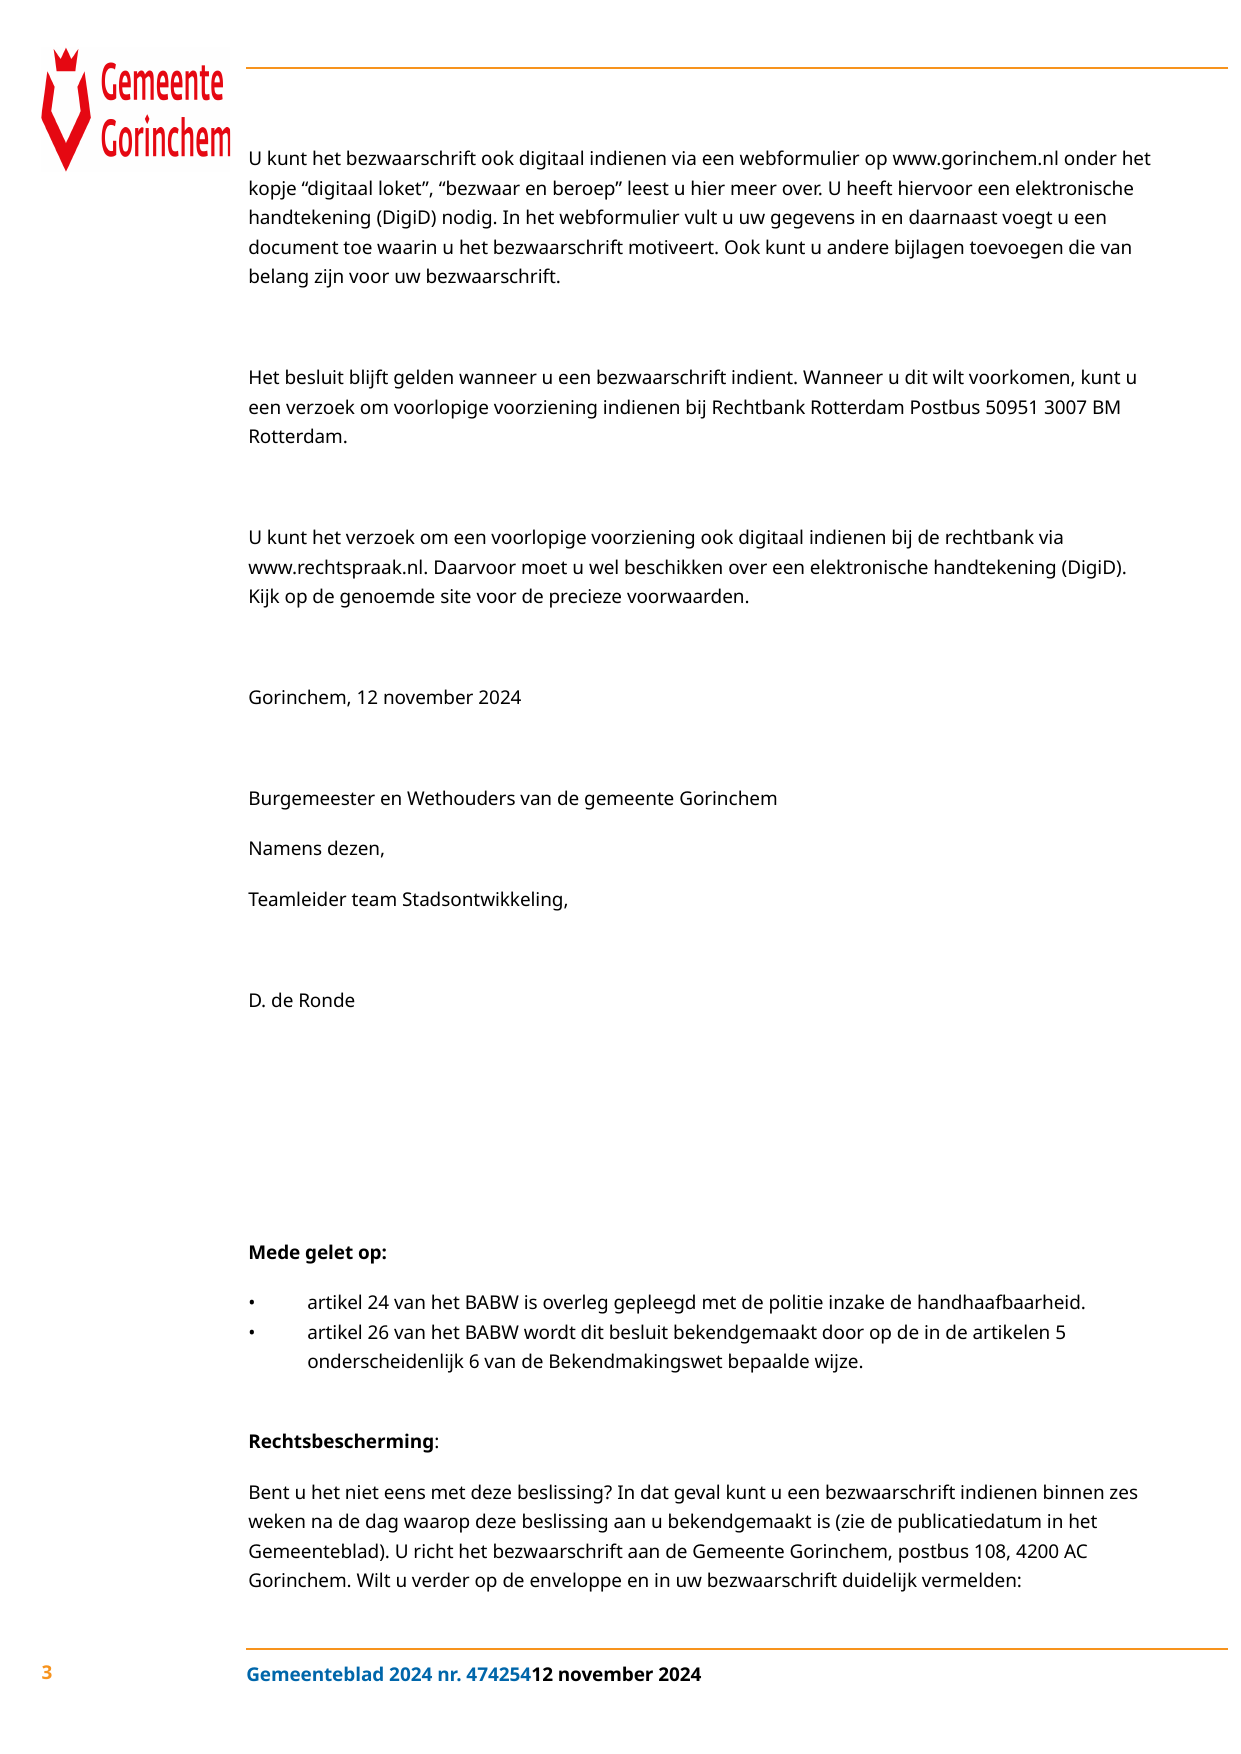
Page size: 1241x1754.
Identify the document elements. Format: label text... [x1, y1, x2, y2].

text Het besluit blijft gelden wanneer u een bezwaarschrift indient. Wanneer u dit wilt voorkomen, kunt u een verzoek om voorlopige voorziening indienen bij Rechtbank Rotterdam Postbus 50951 3007 BM Rotterdam. [248, 364, 1152, 449]
picture [41, 47, 231, 172]
text U kunt het verzoek om een voorlopige voorziening ook digitaal indienen bij de rechtbank via www.rechtspraak.nl. Daarvoor moet u wel beschikken over een elektronische handtekening (DigiD). Kijk op de genoemde site voor de precieze voorwaarden. [248, 524, 1152, 609]
text D. de Ronde [248, 987, 1152, 1013]
text Namens dezen, [248, 836, 1152, 861]
text Rechtsbescherming: [248, 1428, 1152, 1454]
text Gorinchem, 12 november 2024 [248, 684, 1152, 710]
list artikel 26 van het BABW wordt dit besluit bekendgemaakt door op de in de artikelen 5 onderscheidenlijk 6 van de Bekendmakingswet bepaalde wijze. [248, 1319, 1152, 1374]
text Teamleider team Stadsontwikkeling, [248, 886, 1152, 912]
text U kunt het bezwaarschrift ook digitaal indienen via een webformulier op www.gorinchem.nl onder het kopje “digitaal loket”, “bezwaar en beroep” leest u hier meer over. U heeft hiervoor een elektronische handtekening (DigiD) nodig. In het webformulier vult u uw gegevens in en daarnaast voegt u een document toe waarin u het bezwaarschrift motiveert. Ook kunt u andere bijlagen toevoegen die van belang zijn voor uw bezwaarschrift. [248, 145, 1152, 289]
text Mede gelet op: [248, 1239, 1152, 1265]
list artikel 24 van het BABW is overleg gepleegd met de politie inzake de handhaafbaarheid. [248, 1289, 1152, 1315]
text Bent u het niet eens met deze beslissing? In dat geval kunt u een bezwaarschrift indienen binnen zes weken na de dag waarop deze beslissing aan u bekendgemaakt is (zie de publicatiedatum in het Gemeenteblad). U richt het bezwaarschrift aan de Gemeente Gorinchem, postbus 108, 4200 AC Gorinchem. Wilt u verder op de enveloppe en in uw bezwaarschrift duidelijk vermelden: [248, 1479, 1152, 1593]
text Burgemeester en Wethouders van de gemeente Gorinchem [248, 785, 1152, 811]
